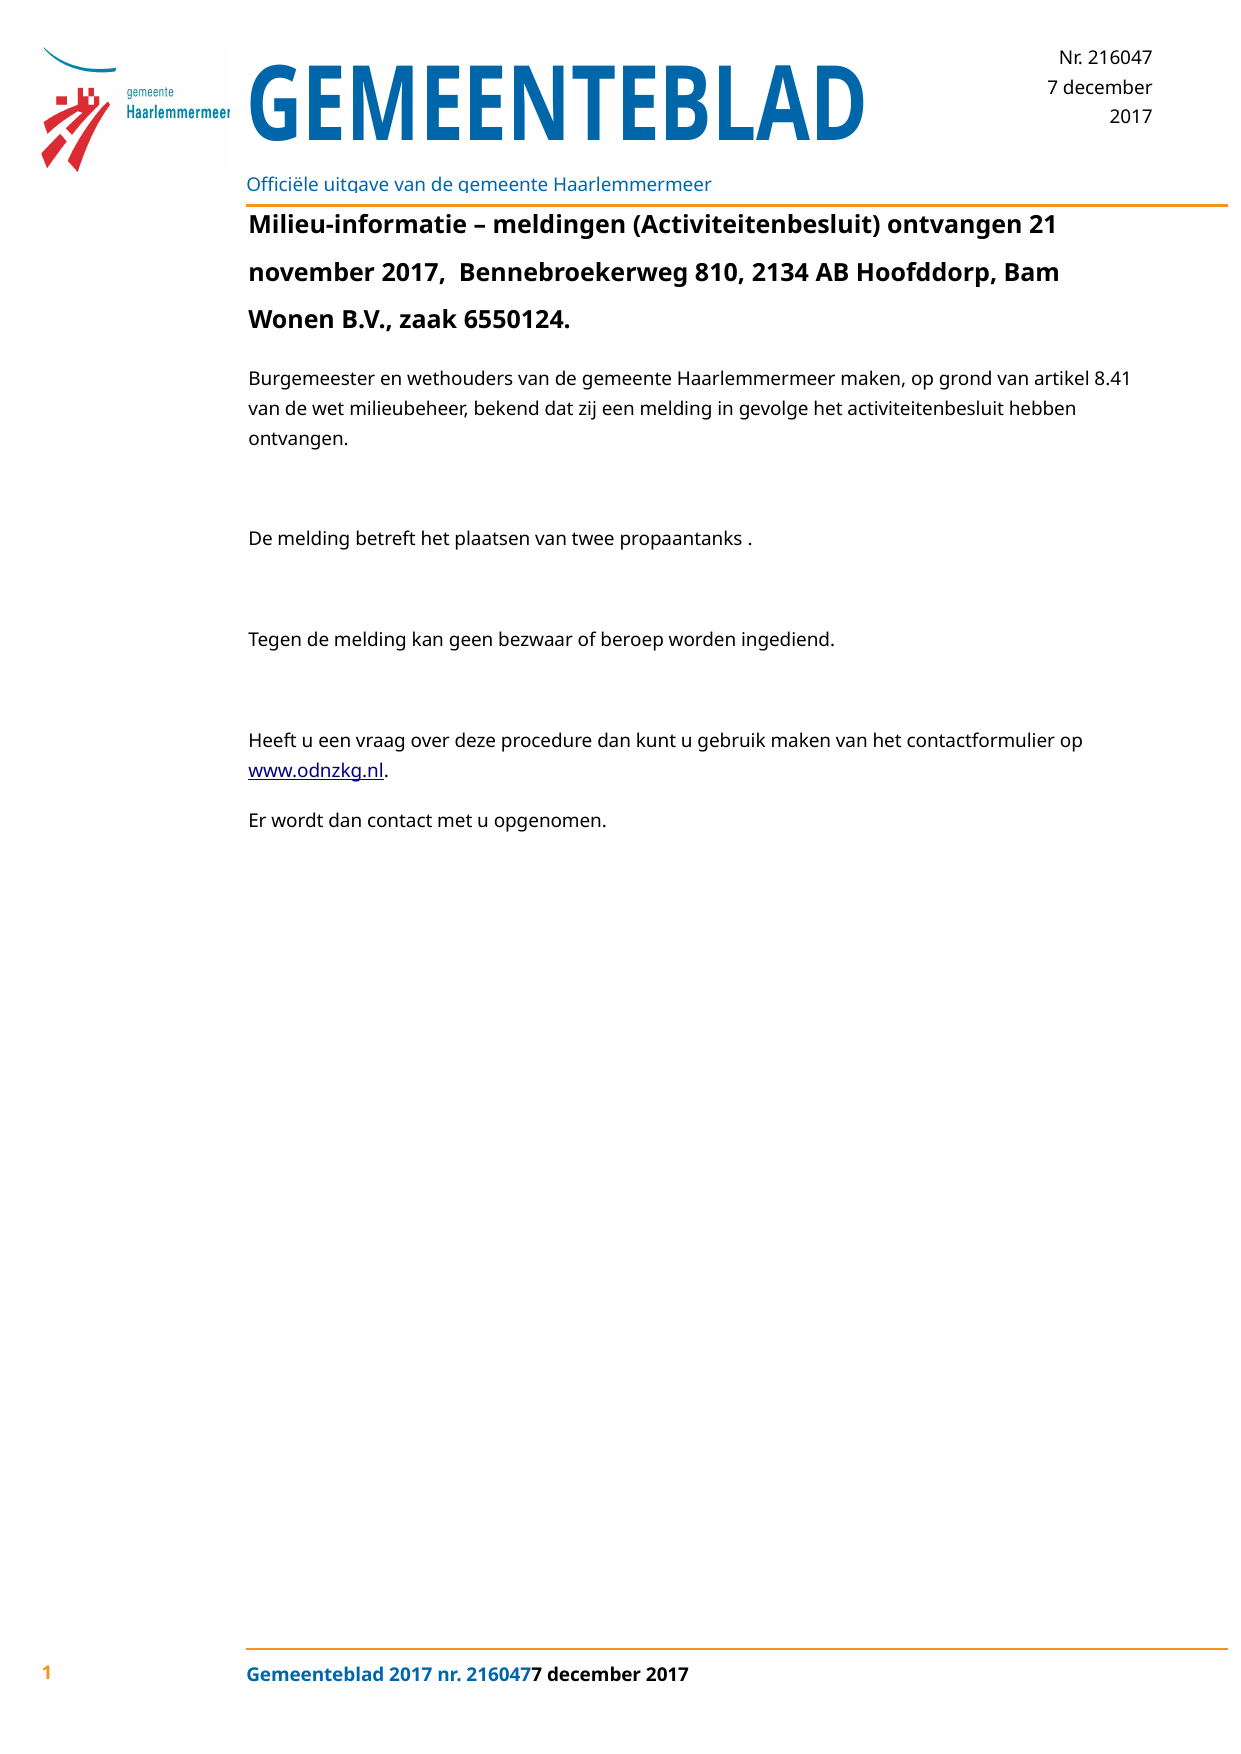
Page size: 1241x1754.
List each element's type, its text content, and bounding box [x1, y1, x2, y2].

text De melding betreft het plaatsen van twee propaantanks . [248, 526, 1152, 551]
text Er wordt dan contact met u opgenomen. [248, 807, 1152, 833]
text Tegen de melding kan geen bezwaar of beroep worden ingediend. [248, 626, 1152, 652]
text Burgemeester en wethouders van de gemeente Haarlemmermeer maken, op grond van artikel 8.41 van de wet milieubeheer, bekend dat zij een melding in gevolge het activiteitenbesluit hebben ontvangen. [248, 366, 1152, 450]
text Milieu-informatie – meldingen (Activiteitenbesluit) ontvangen 21 november 2017, Bennebroekerweg 810, 2134 AB Hoofddorp, Bam Wonen B.V., zaak 6550124. [248, 207, 1152, 336]
picture [41, 47, 231, 172]
text Heeft u een vraag over deze procedure dan kunt u gebruik maken van het contactformulier op www.odnzkg.nl. [248, 727, 1152, 782]
